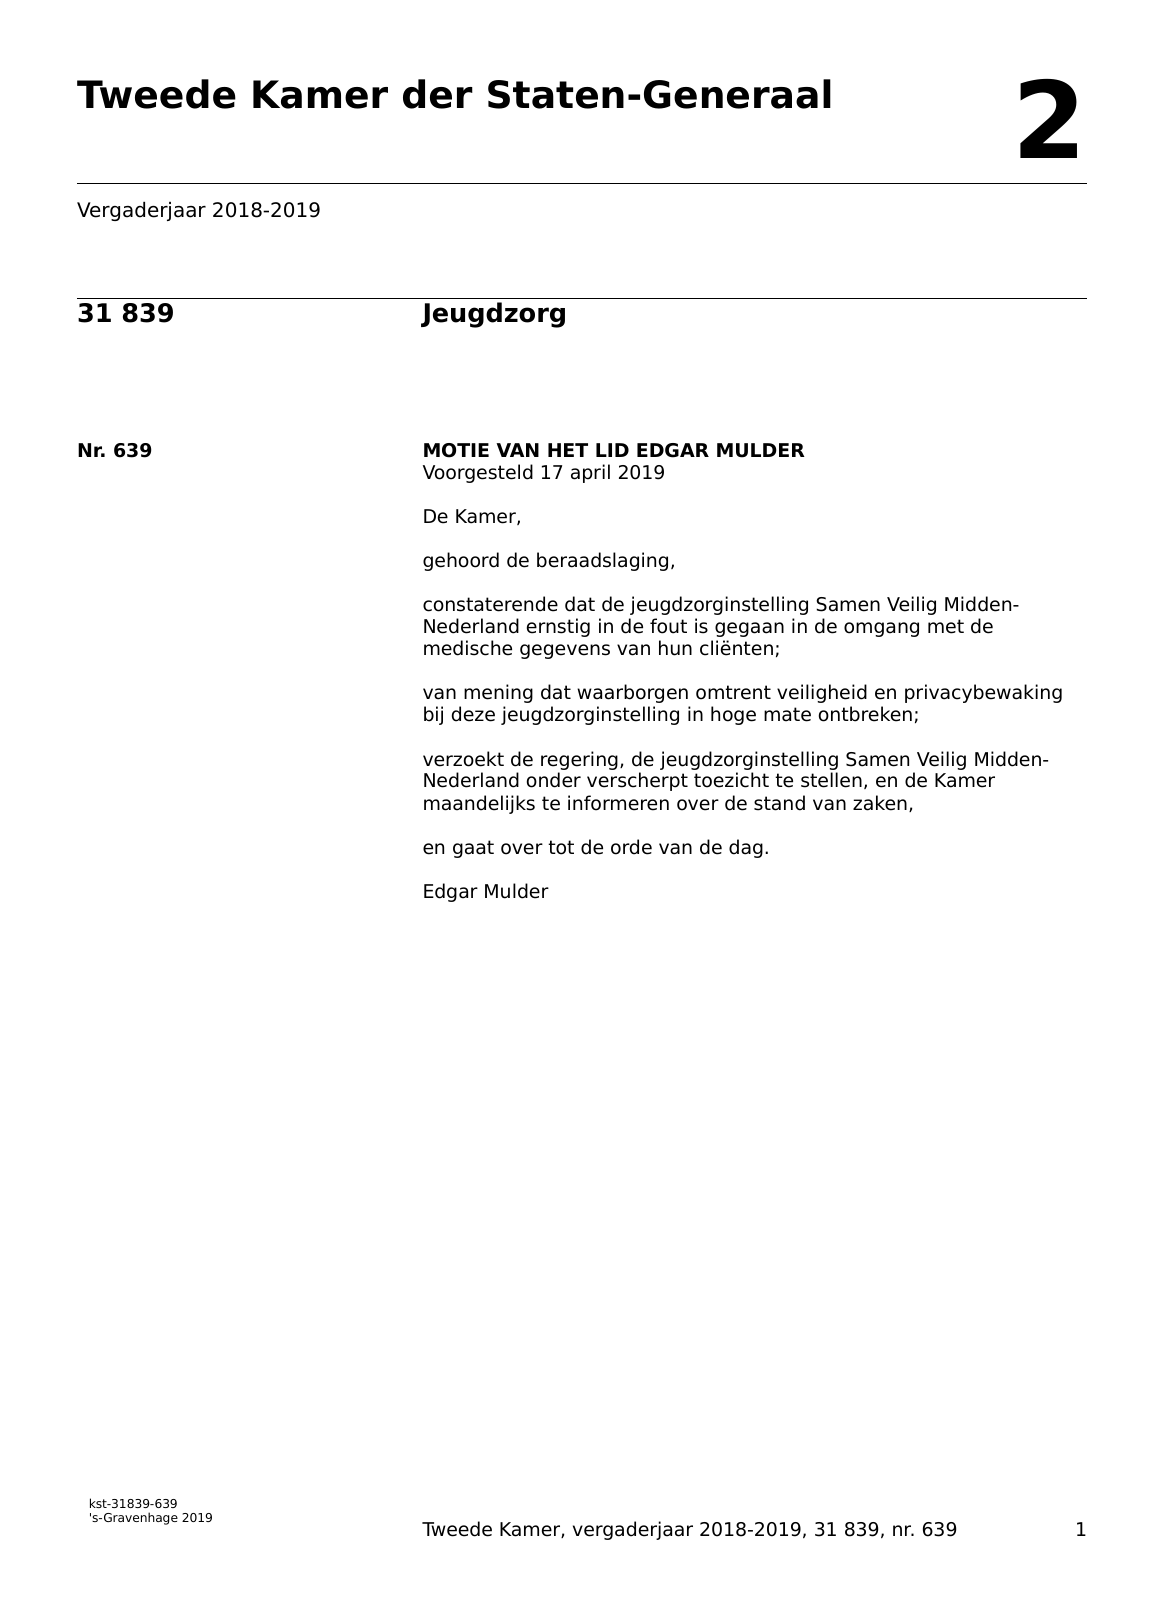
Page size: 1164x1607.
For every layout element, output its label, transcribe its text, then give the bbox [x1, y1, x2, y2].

text Edgar Mulder [422, 881, 1087, 903]
subtitle Nr. 639 MOTIE VAN HET LID EDGAR MULDER [77, 440, 1087, 462]
text 's-Gravenhage 2019 [88, 1511, 323, 1525]
text Voorgesteld 17 april 2019 [422, 462, 1087, 484]
text constaterende dat de jeugdzorginstelling Samen Veilig Midden-Nederland ernstig in de fout is gegaan in de omgang met de medische gegevens van hun cliënten; [422, 594, 1087, 660]
text van mening dat waarborgen omtrent veiligheid en privacybewaking bij deze jeugdzorginstelling in hoge mate ontbreken; [422, 682, 1087, 726]
text De Kamer, [422, 506, 1087, 528]
text verzoekt de regering, de jeugdzorginstelling Samen Veilig Midden-Nederland onder verscherpt toezicht te stellen, en de Kamer maandelijks te informeren over de stand van zaken, [422, 748, 1087, 814]
text en gaat over tot de orde van de dag. [422, 837, 1087, 858]
table_cell Vergaderjaar 2018-2019 [77, 184, 1087, 298]
table_header 2 [886, 59, 1087, 183]
text gehoord de beraadslaging, [422, 550, 1087, 572]
text kst-31839-639 [88, 1497, 323, 1511]
subtitle 31 839 Jeugdzorg [77, 299, 1087, 329]
table_header Tweede Kamer der Staten-Generaal [77, 59, 886, 183]
